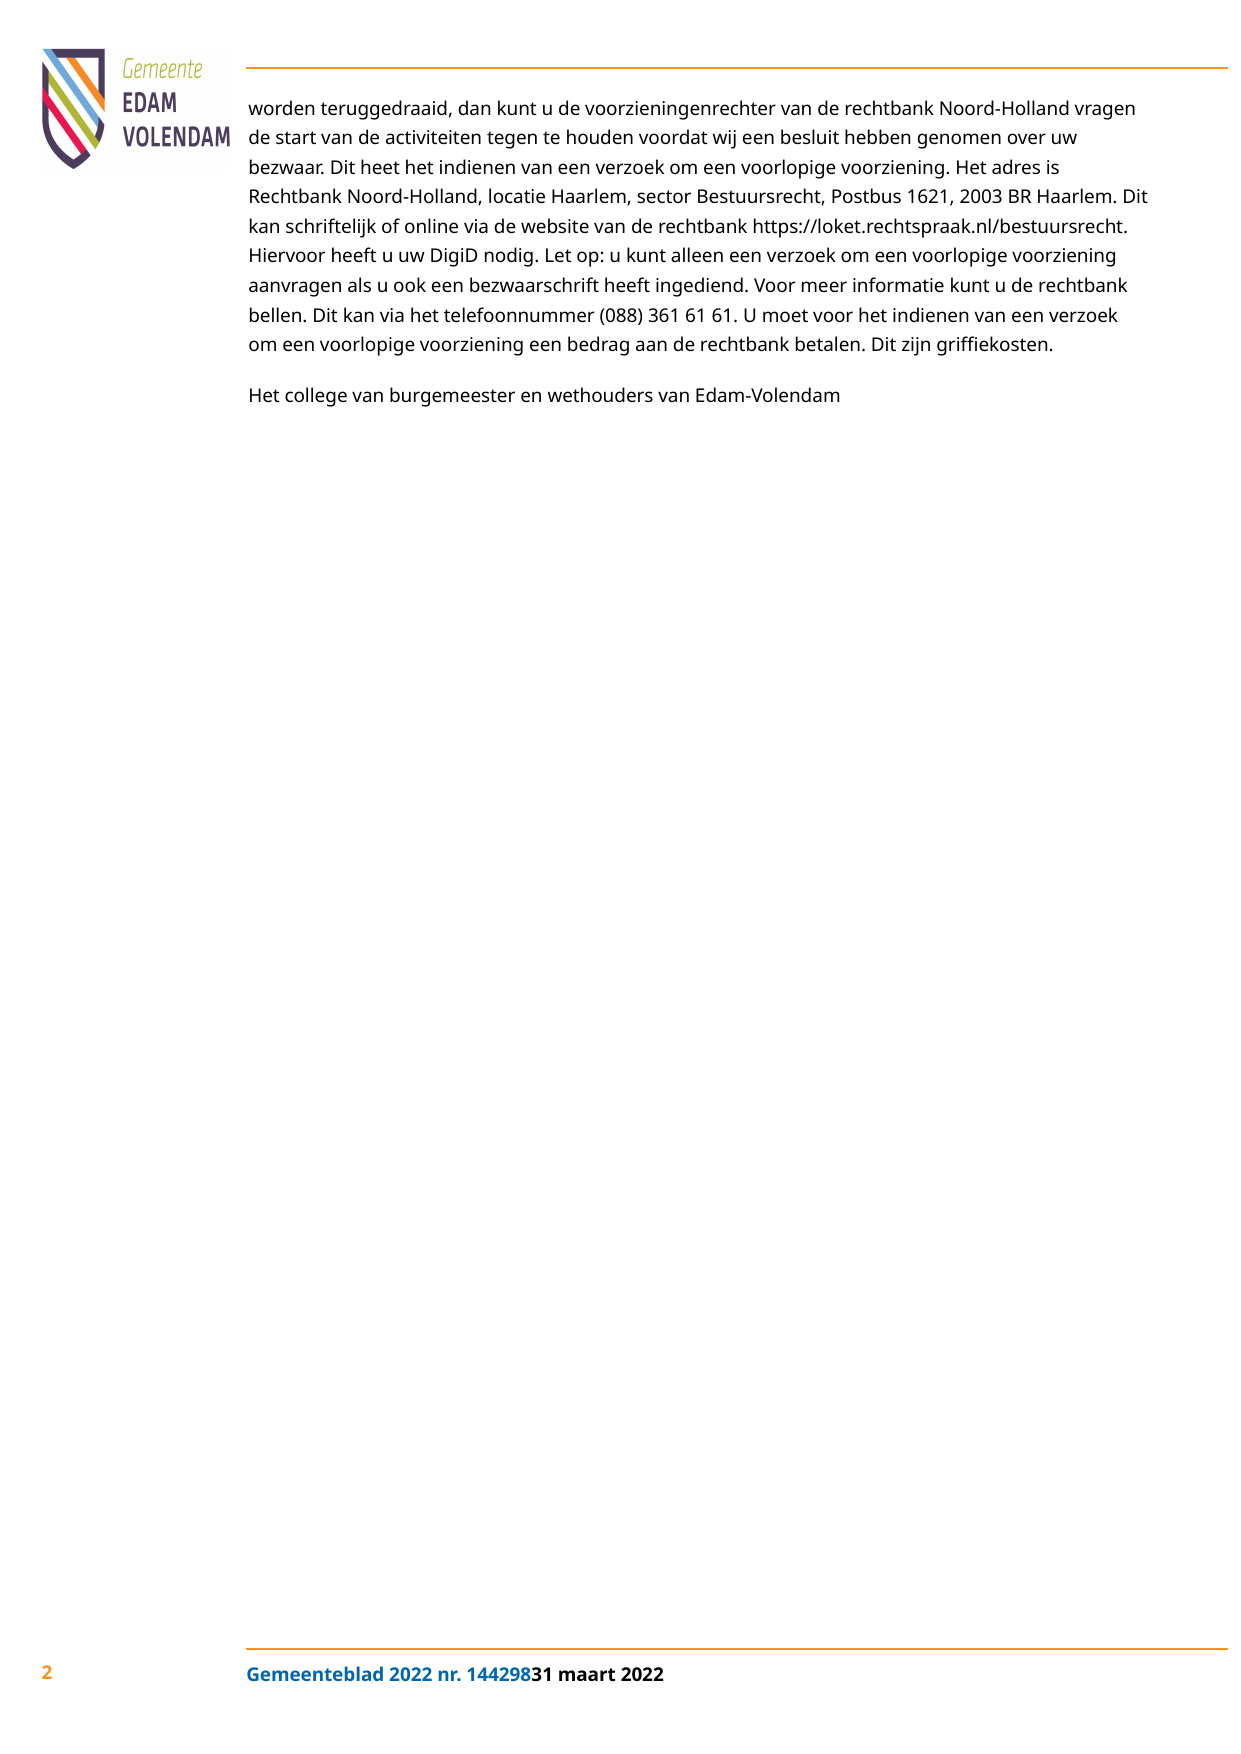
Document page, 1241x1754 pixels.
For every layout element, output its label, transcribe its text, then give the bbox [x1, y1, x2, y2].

picture [41, 47, 231, 172]
text worden teruggedraaid, dan kunt u de voorzieningenrechter van de rechtbank Noord-Holland vragen de start van de activiteiten tegen te houden voordat wij een besluit hebben genomen over uw bezwaar. Dit heet het indienen van een verzoek om een voorlopige voorziening. Het adres is Rechtbank Noord-Holland, locatie Haarlem, sector Bestuursrecht, Postbus 1621, 2003 BR Haarlem. Dit kan schriftelijk of online via de website van de rechtbank https://loket.rechtspraak.nl/bestuursrecht. Hiervoor heeft u uw DigiD nodig. Let op: u kunt alleen een verzoek om een voorlopige voorziening aanvragen als u ook een bezwaarschrift heeft ingediend. Voor meer informatie kunt u de rechtbank bellen. Dit kan via het telefoonnummer (088) 361 61 61. U moet voor het indienen van een verzoek om een voorlopige voorziening een bedrag aan de rechtbank betalen. Dit zijn griffiekosten. [248, 95, 1152, 357]
text Het college van burgemeester en wethouders van Edam-Volendam [248, 382, 1152, 408]
